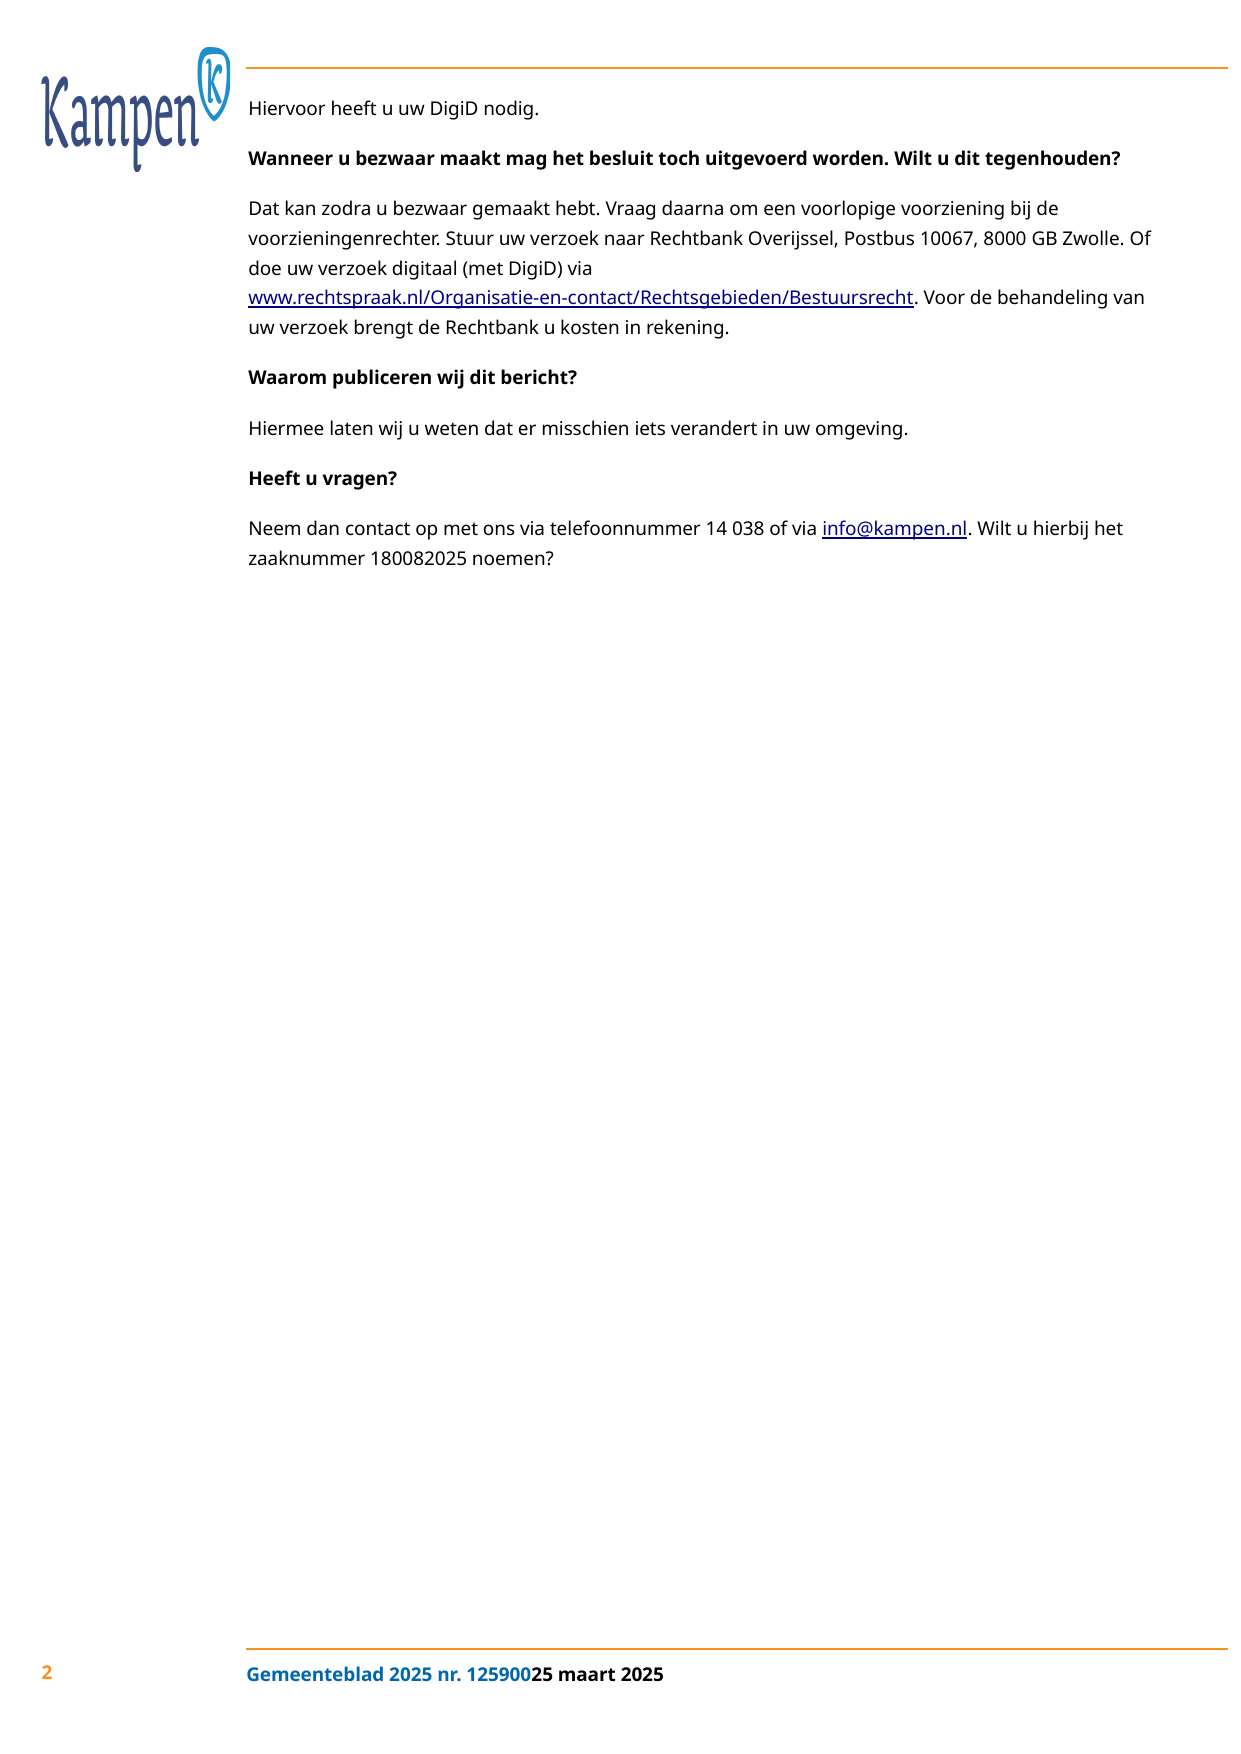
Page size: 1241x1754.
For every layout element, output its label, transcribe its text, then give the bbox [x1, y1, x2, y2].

text Heeft u vragen? [248, 465, 1152, 491]
text Waarom publiceren wij dit bericht? [248, 364, 1152, 390]
picture [41, 47, 231, 172]
text Dat kan zodra u bezwaar gemaakt hebt. Vraag daarna om een voorlopige voorziening bij de voorzieningenrechter. Stuur uw verzoek naar Rechtbank Overijssel, Postbus 10067, 8000 GB Zwolle. Of doe uw verzoek digitaal (met DigiD) via www.rechtspraak.nl/Organisatie-en-contact/Rechtsgebieden/Bestuursrecht. Voor de behandeling van uw verzoek brengt de Rechtbank u kosten in rekening. [248, 196, 1152, 340]
text Wanneer u bezwaar maakt mag het besluit toch uitgevoerd worden. Wilt u dit tegenhouden? [248, 145, 1152, 171]
text Hiermee laten wij u weten dat er misschien iets verandert in uw omgeving. [248, 415, 1152, 441]
text Neem dan contact op met ons via telefoonnummer 14 038 of via info@kampen.nl. Wilt u hierbij het zaaknummer 180082025 noemen? [248, 516, 1152, 571]
text Hiervoor heeft u uw DigiD nodig. [248, 95, 1152, 121]
